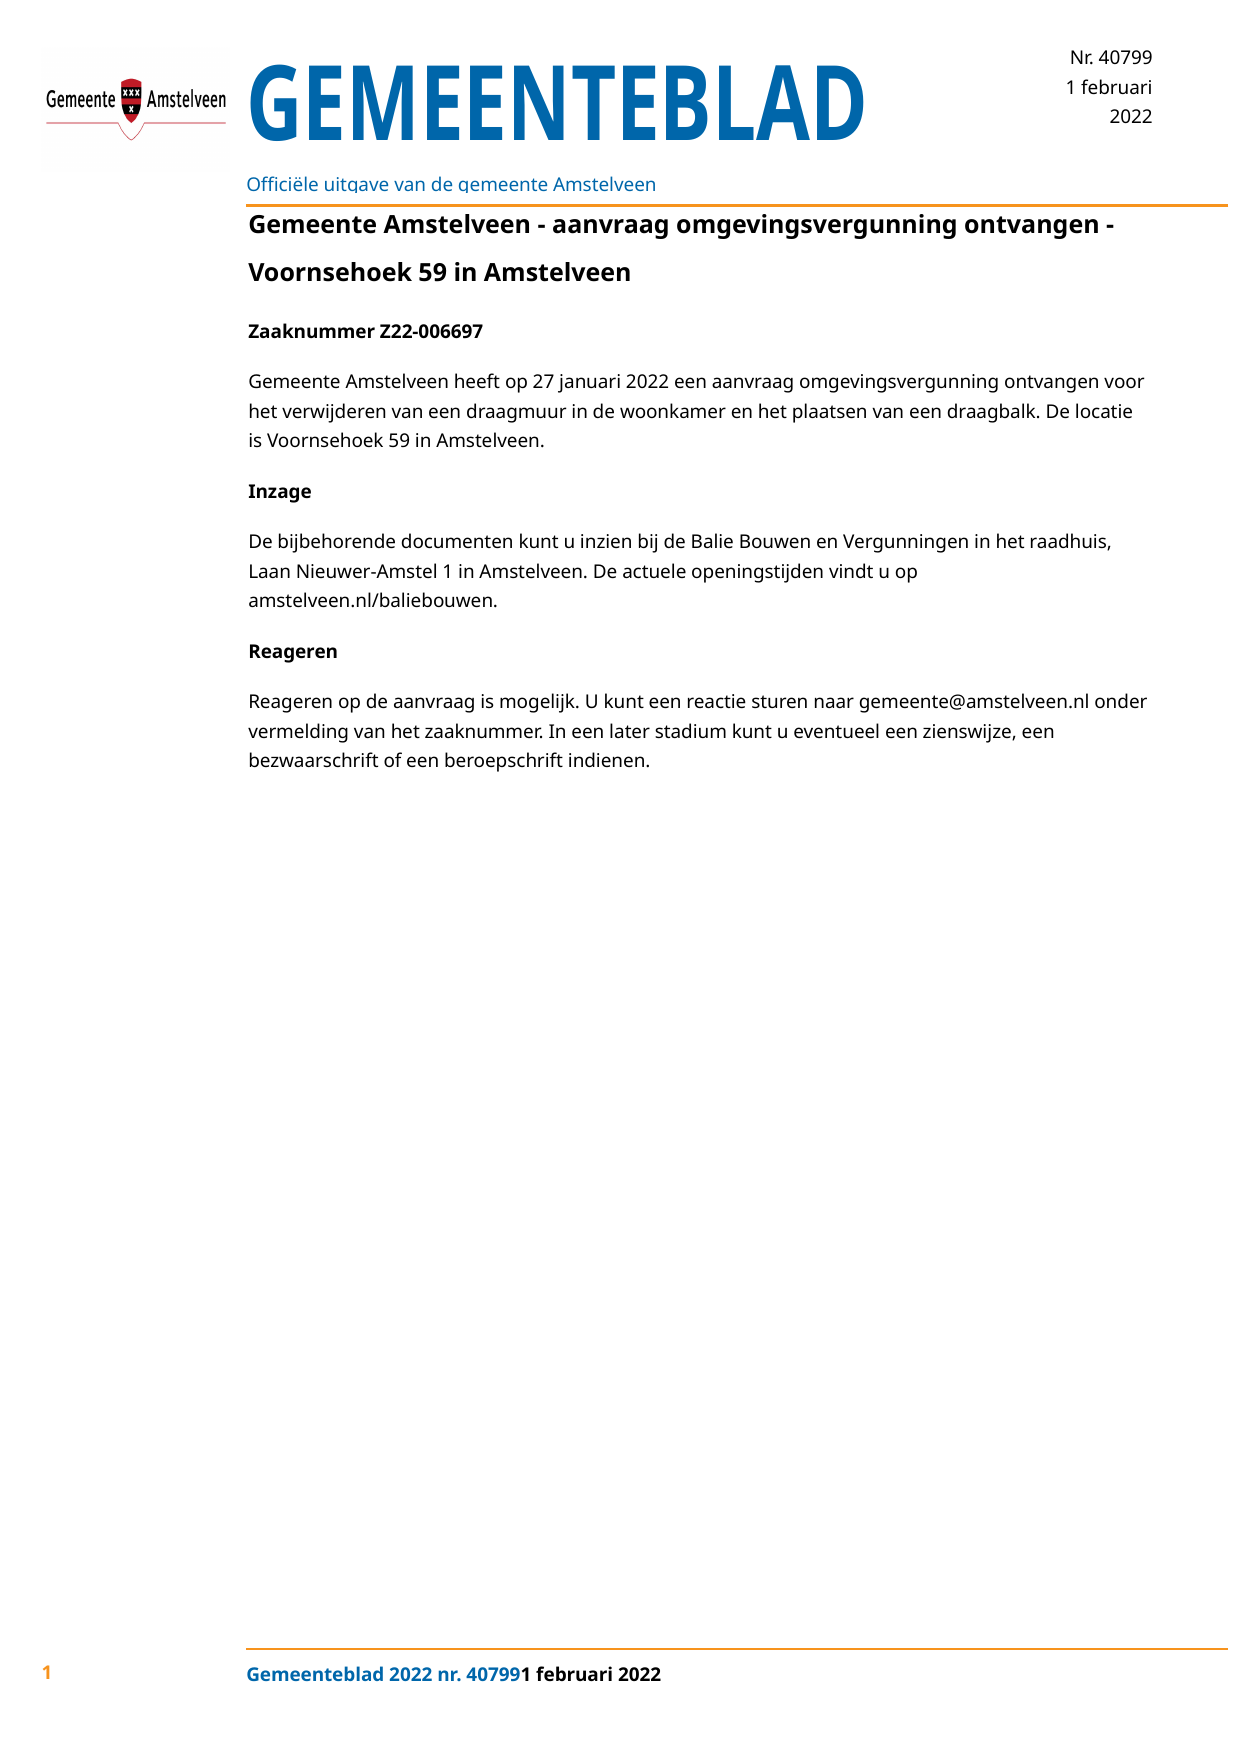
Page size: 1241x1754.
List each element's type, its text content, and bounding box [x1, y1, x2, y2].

text De bijbehorende documenten kunt u inzien bij de Balie Bouwen en Vergunningen in het raadhuis, Laan Nieuwer-Amstel 1 in Amstelveen. De actuele openingstijden vindt u op amstelveen.nl/baliebouwen. [248, 528, 1152, 613]
text Zaaknummer Z22-006697 [248, 318, 1152, 344]
text Gemeente Amstelveen heeft op 27 januari 2022 een aanvraag omgevingsvergunning ontvangen voor het verwijderen van een draagmuur in de woonkamer en het plaatsen van een draagbalk. De locatie is Voornsehoek 59 in Amstelveen. [248, 368, 1152, 453]
text Gemeente Amstelveen - aanvraag omgevingsvergunning ontvangen - Voornsehoek 59 in Amstelveen [248, 207, 1152, 288]
picture [41, 47, 231, 172]
text Reageren [248, 638, 1152, 664]
text Reageren op de aanvraag is mogelijk. U kunt een reactie sturen naar gemeente@amstelveen.nl onder vermelding van het zaaknummer. In een later stadium kunt u eventueel een zienswijze, een bezwaarschrift of een beroepschrift indienen. [248, 688, 1152, 773]
text Inzage [248, 478, 1152, 504]
